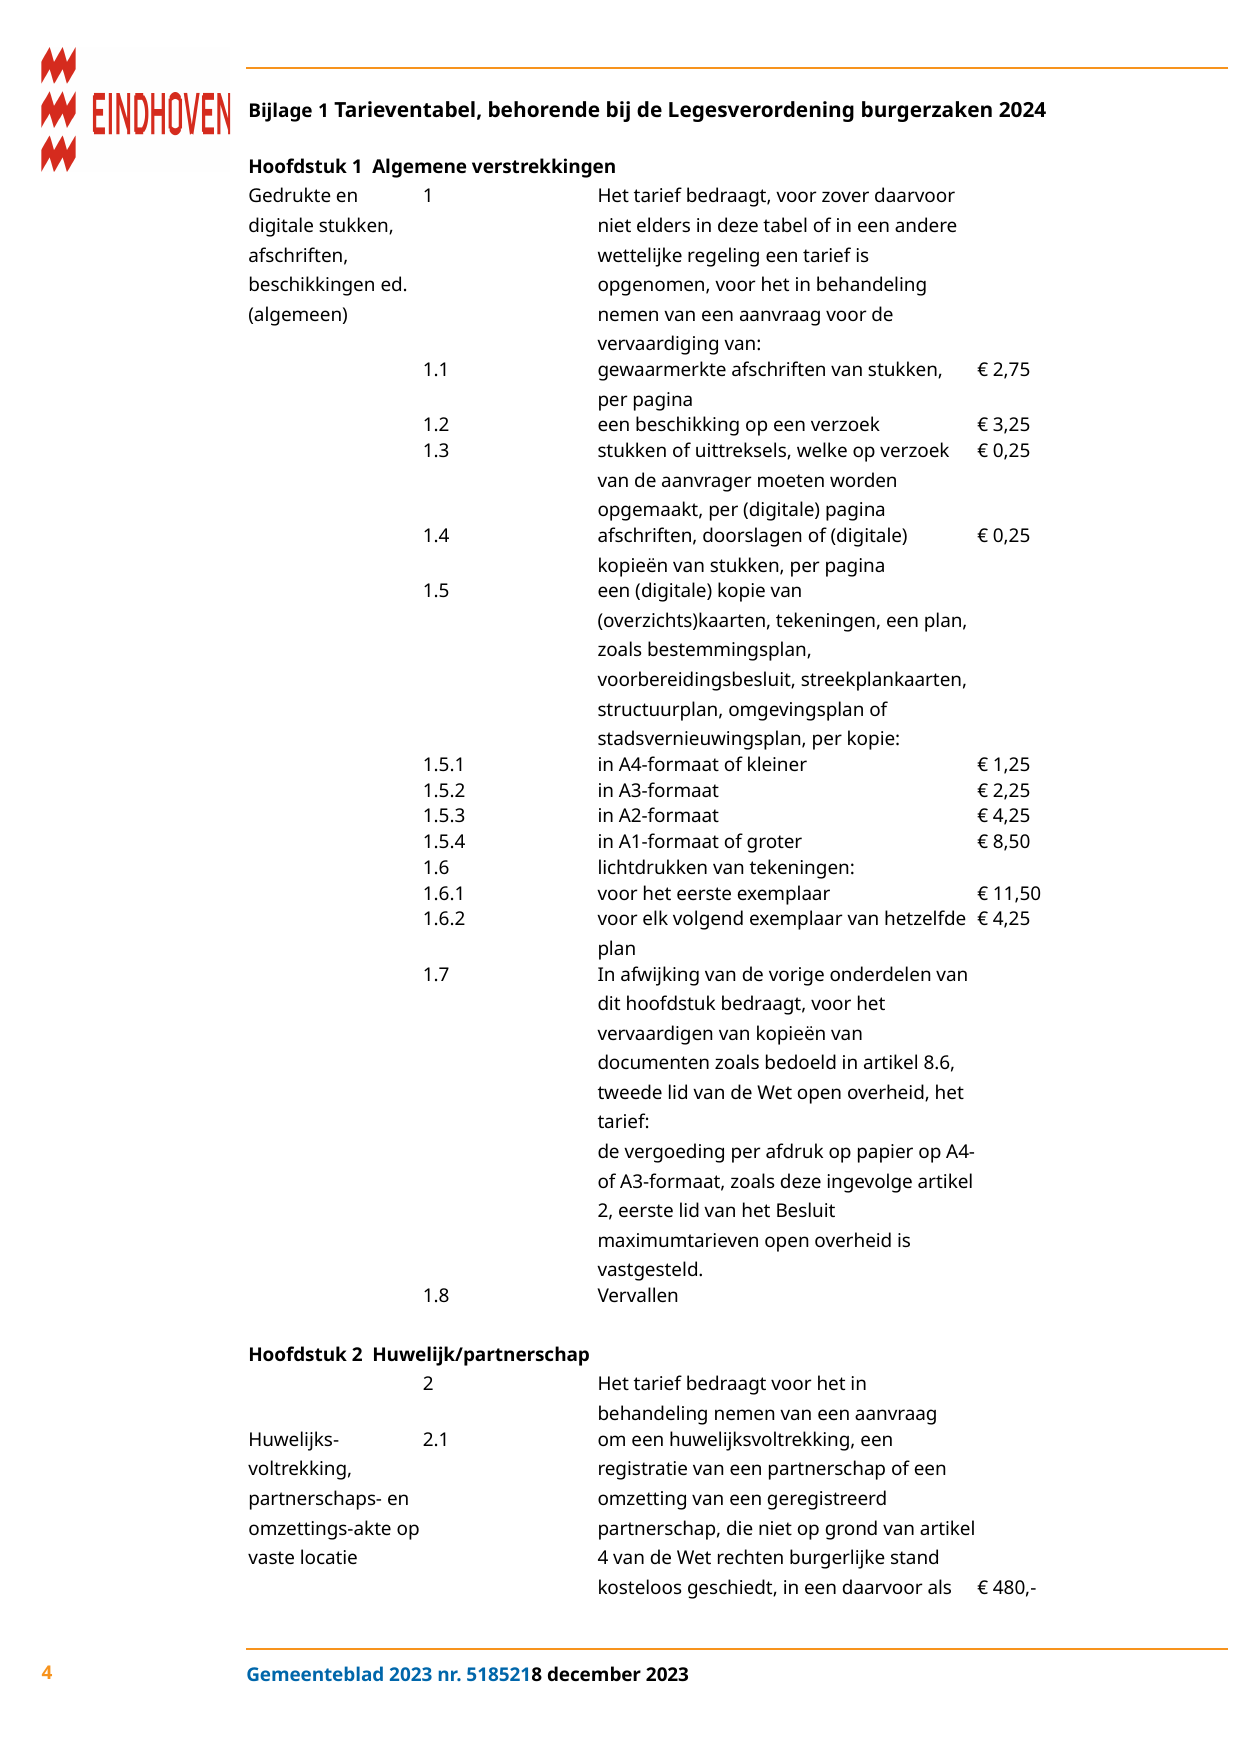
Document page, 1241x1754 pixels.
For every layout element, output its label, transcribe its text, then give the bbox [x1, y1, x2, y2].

table_header Het tarief bedraagt, voor zover daarvoor niet elders in deze tabel of in een andere wettelijke regeling een tarief is opgenomen, voor het in behandeling nemen van een aanvraag voor de vervaardiging van: [597, 183, 977, 356]
table_cell afschriften, doorslagen of (digitale) kopieën van stukken, per pagina [597, 522, 977, 577]
table_cell [977, 578, 1152, 751]
table_cell stukken of uittreksels, welke op verzoek van de aanvrager moeten worden opgemaakt, per (digitale) pagina [597, 437, 977, 522]
table_cell € 3,25 [977, 412, 1152, 437]
table_cell [977, 961, 1152, 1282]
table_cell in A1-formaat of groter [597, 828, 977, 854]
table_cell 1.5 [423, 578, 597, 751]
table_cell [248, 356, 423, 412]
table_cell [248, 437, 423, 522]
table_cell [248, 1283, 423, 1308]
table_cell in A4-formaat of kleiner [597, 751, 977, 777]
table_cell lichtdrukken van tekeningen: [597, 854, 977, 880]
table_cell [977, 1283, 1152, 1308]
table_cell [248, 961, 423, 1282]
table_cell € 1,25 [977, 751, 1152, 777]
table_cell € 4,25 [977, 906, 1152, 961]
table_header 2 [423, 1371, 597, 1426]
table_cell in A3-formaat [597, 777, 977, 803]
table_header Gedrukte en digitale stukken, afschriften, beschikkingen ed. (algemeen) [248, 183, 423, 356]
table_cell voor het eerste exemplaar [597, 880, 977, 906]
table_cell gewaarmerkte afschriften van stukken, per pagina [597, 356, 977, 412]
table_cell 1.5.4 [423, 828, 597, 854]
text Hoofdstuk 2 Huwelijk/partnerschap [248, 1341, 1152, 1367]
table_cell [248, 578, 423, 751]
table_cell in A2-formaat [597, 803, 977, 828]
table_cell 1.6.1 [423, 880, 597, 906]
table_cell [248, 854, 423, 880]
table_header Het tarief bedraagt voor het in behandeling nemen van een aanvraag [597, 1371, 977, 1426]
table_cell 1.6 [423, 854, 597, 880]
table_cell Huwelijks-voltrekking, partnerschaps- en omzettings-akte op vaste locatie [248, 1426, 423, 1599]
table_cell [248, 777, 423, 803]
table_cell In afwijking van de vorige onderdelen van dit hoofdstuk bedraagt, voor het vervaardigen van kopieën van documenten zoals bedoeld in artikel 8.6, tweede lid van de Wet open overheid, het tarief: de vergoeding per afdruk op papier op A4- of A3-formaat, zoals deze ingevolge artikel 2, eerste lid van het Besluit maximumtarieven open overheid is vastgesteld. [597, 961, 977, 1282]
table_cell Vervallen [597, 1283, 977, 1308]
table_cell voor elk volgend exemplaar van hetzelfde plan [597, 906, 977, 961]
table_cell € 8,50 [977, 828, 1152, 854]
table_cell 2.1 [423, 1426, 597, 1599]
table_cell een (digitale) kopie van (overzichts)kaarten, tekeningen, een plan, zoals bestemmingsplan, voorbereidingsbesluit, streekplankaarten, structuurplan, omgevingsplan of stadsvernieuwingsplan, per kopie: [597, 578, 977, 751]
table_cell [977, 854, 1152, 880]
table_cell € 4,25 [977, 803, 1152, 828]
table_cell 1.1 [423, 356, 597, 412]
table_cell 1.5.2 [423, 777, 597, 803]
text Hoofdstuk 1 Algemene verstrekkingen [248, 153, 1152, 179]
table_header 1 [423, 183, 597, 356]
table_cell € 2,25 [977, 777, 1152, 803]
table_header [977, 183, 1152, 356]
table_header [248, 1371, 423, 1426]
table_cell € 2,75 [977, 356, 1152, 412]
table_cell 1.6.2 [423, 906, 597, 961]
table_cell 1.2 [423, 412, 597, 437]
table_cell [248, 803, 423, 828]
table_cell 1.5.1 [423, 751, 597, 777]
table_cell 1.3 [423, 437, 597, 522]
table_cell 1.7 [423, 961, 597, 1282]
table_cell € 0,25 [977, 437, 1152, 522]
table_cell [248, 828, 423, 854]
table_cell € 480,- [977, 1426, 1152, 1599]
table_cell [248, 751, 423, 777]
table_cell om een huwelijksvoltrekking, een registratie van een partnerschap of een omzetting van een geregistreerd partnerschap, die niet op grond van artikel 4 van de Wet rechten burgerlijke stand kosteloos geschiedt, in een daarvoor als [597, 1426, 977, 1599]
table_cell 1.4 [423, 522, 597, 577]
table_cell [248, 412, 423, 437]
table_cell € 11,50 [977, 880, 1152, 906]
table_cell [248, 906, 423, 961]
table_cell [248, 522, 423, 577]
table_cell 1.5.3 [423, 803, 597, 828]
table_header [977, 1371, 1152, 1426]
table_cell 1.8 [423, 1283, 597, 1308]
table_cell [248, 880, 423, 906]
text Bijlage 1 Tarieventabel, behorende bij de Legesverordening burgerzaken 2024 [248, 95, 1152, 123]
picture [41, 47, 231, 172]
table_cell een beschikking op een verzoek [597, 412, 977, 437]
table_cell € 0,25 [977, 522, 1152, 577]
